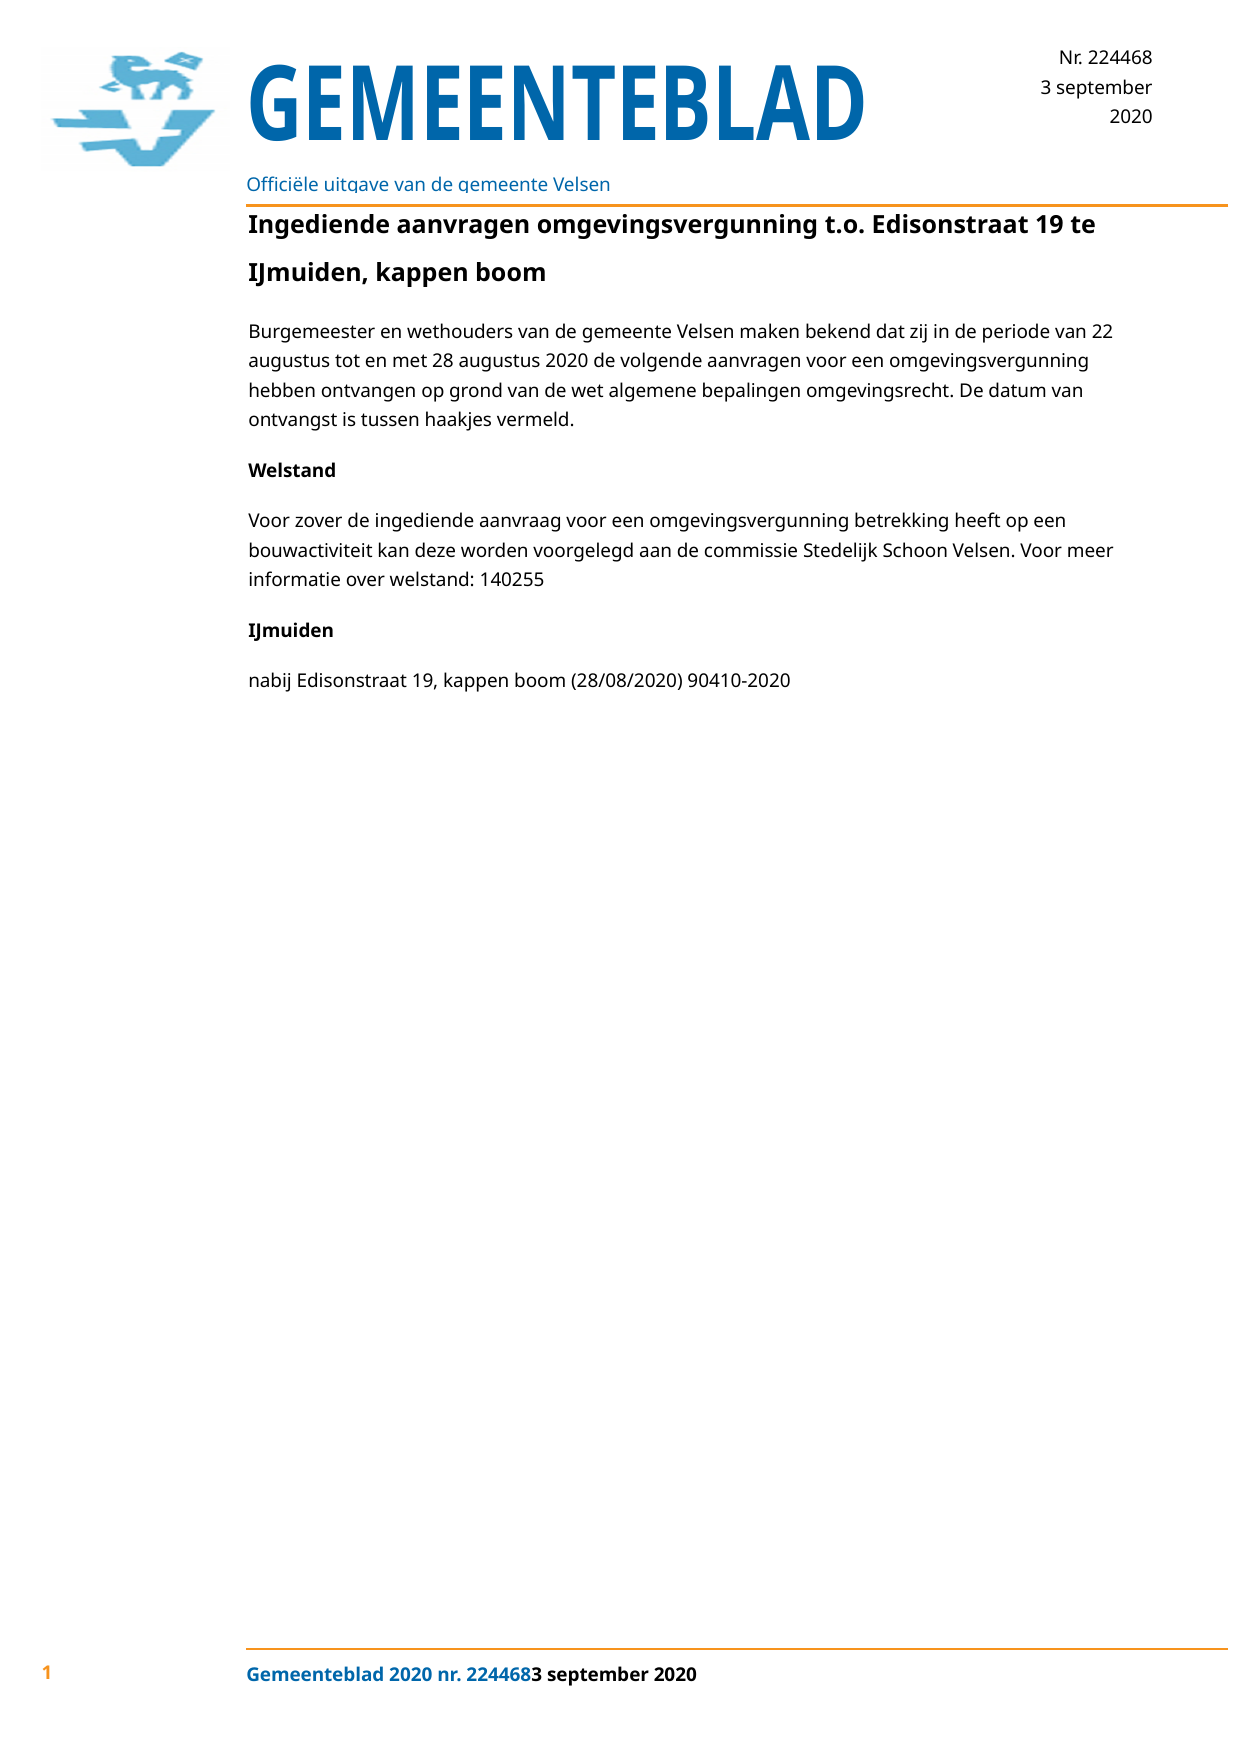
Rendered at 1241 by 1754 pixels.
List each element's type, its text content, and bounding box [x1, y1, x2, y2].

text IJmuiden [248, 617, 1152, 643]
picture [41, 47, 231, 172]
text Voor zover de ingediende aanvraag voor een omgevingsvergunning betrekking heeft op een bouwactiviteit kan deze worden voorgelegd aan de commissie Stedelijk Schoon Velsen. Voor meer informatie over welstand: 140255 [248, 507, 1152, 592]
text nabij Edisonstraat 19, kappen boom (28/08/2020) 90410-2020 [248, 667, 1152, 693]
text Burgemeester en wethouders van de gemeente Velsen maken bekend dat zij in de periode van 22 augustus tot en met 28 augustus 2020 de volgende aanvragen voor een omgevingsvergunning hebben ontvangen op grond van de wet algemene bepalingen omgevingsrecht. De datum van ontvangst is tussen haakjes vermeld. [248, 318, 1152, 432]
text Ingediende aanvragen omgevingsvergunning t.o. Edisonstraat 19 te IJmuiden, kappen boom [248, 207, 1152, 288]
text Welstand [248, 457, 1152, 483]
